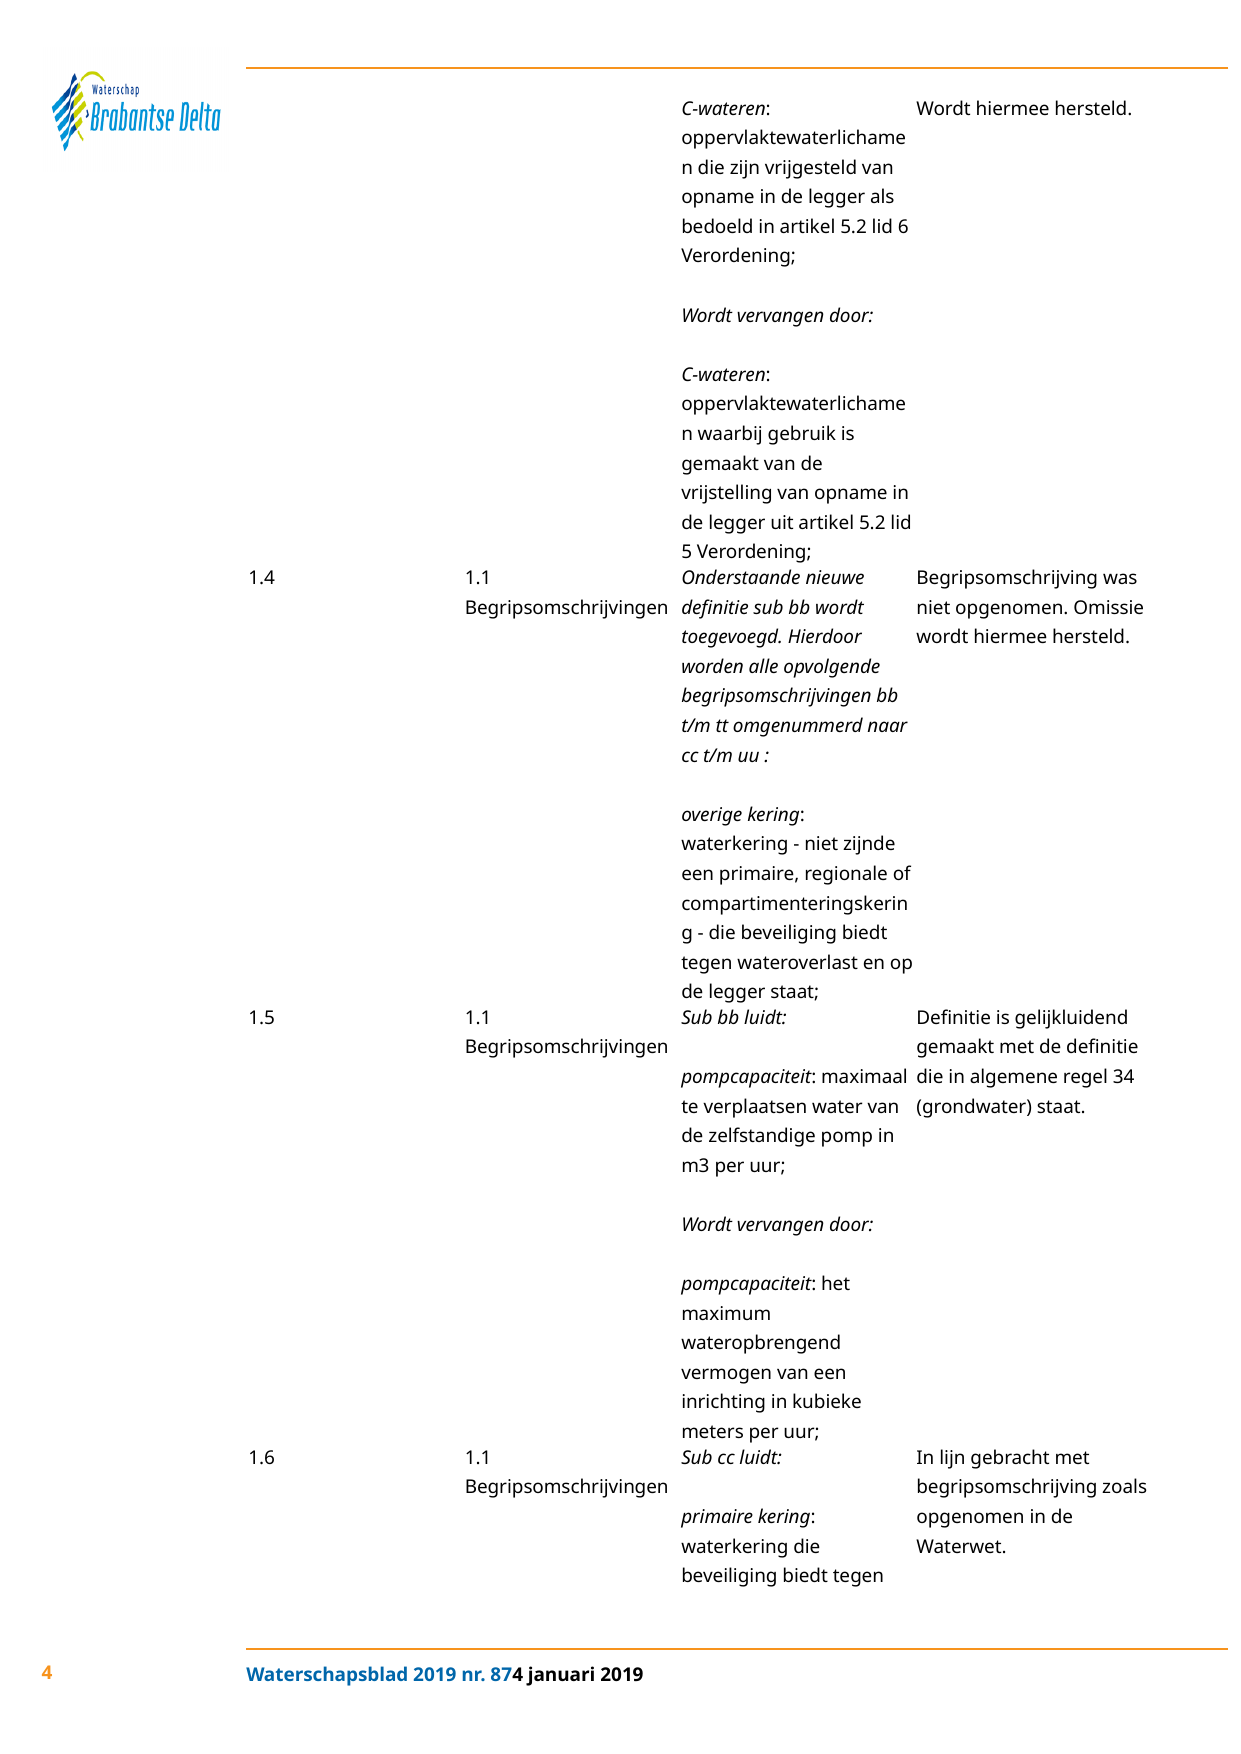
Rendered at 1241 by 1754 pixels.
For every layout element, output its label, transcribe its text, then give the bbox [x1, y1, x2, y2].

table_cell [465, 95, 681, 564]
table_cell In lijn gebracht met begripsomschrijving zoals opgenomen in de Waterwet. [916, 1444, 1152, 1588]
table_cell [248, 95, 464, 564]
table_cell Wordt hiermee hersteld. [916, 95, 1152, 564]
table_cell Definitie is gelijkluidend gemaakt met de definitie die in algemene regel 34 (grondwater) staat. [916, 1004, 1152, 1444]
table_cell 1.1 Begripsomschrijvingen [465, 1444, 681, 1588]
table_cell Begripsomschrijving was niet opgenomen. Omissie wordt hiermee hersteld. [916, 564, 1152, 1004]
table_cell 1.4 [248, 564, 464, 1004]
table_cell Sub cc luidt: primaire kering: waterkering die beveiliging biedt tegen [681, 1444, 916, 1588]
table_cell Onderstaande nieuwe definitie sub bb wordt toegevoegd. Hierdoor worden alle opvolgende begripsomschrijvingen bb t/m tt omgenummerd naar cc t/m uu : overige kering: waterkering - niet zijnde een primaire, regionale of compartimenteringskering - die beveiliging biedt tegen wateroverlast en op de legger staat; [681, 564, 916, 1004]
table_cell Sub bb luidt: pompcapaciteit: maximaal te verplaatsen water van de zelfstandige pomp in m3 per uur; Wordt vervangen door: pompcapaciteit: het maximum wateropbrengend vermogen van een inrichting in kubieke meters per uur; [681, 1004, 916, 1444]
table_cell 1.1 Begripsomschrijvingen [465, 1004, 681, 1444]
table_cell 1.6 [248, 1444, 464, 1588]
table_cell 1.5 [248, 1004, 464, 1444]
table_cell 1.1 Begripsomschrijvingen [465, 564, 681, 1004]
picture [41, 47, 231, 172]
table_cell C-wateren: oppervlaktewaterlichamen die zijn vrijgesteld van opname in de legger als bedoeld in artikel 5.2 lid 6 Verordening; Wordt vervangen door: C-wateren: oppervlaktewaterlichamen waarbij gebruik is gemaakt van de vrijstelling van opname in de legger uit artikel 5.2 lid 5 Verordening; [681, 95, 916, 564]
